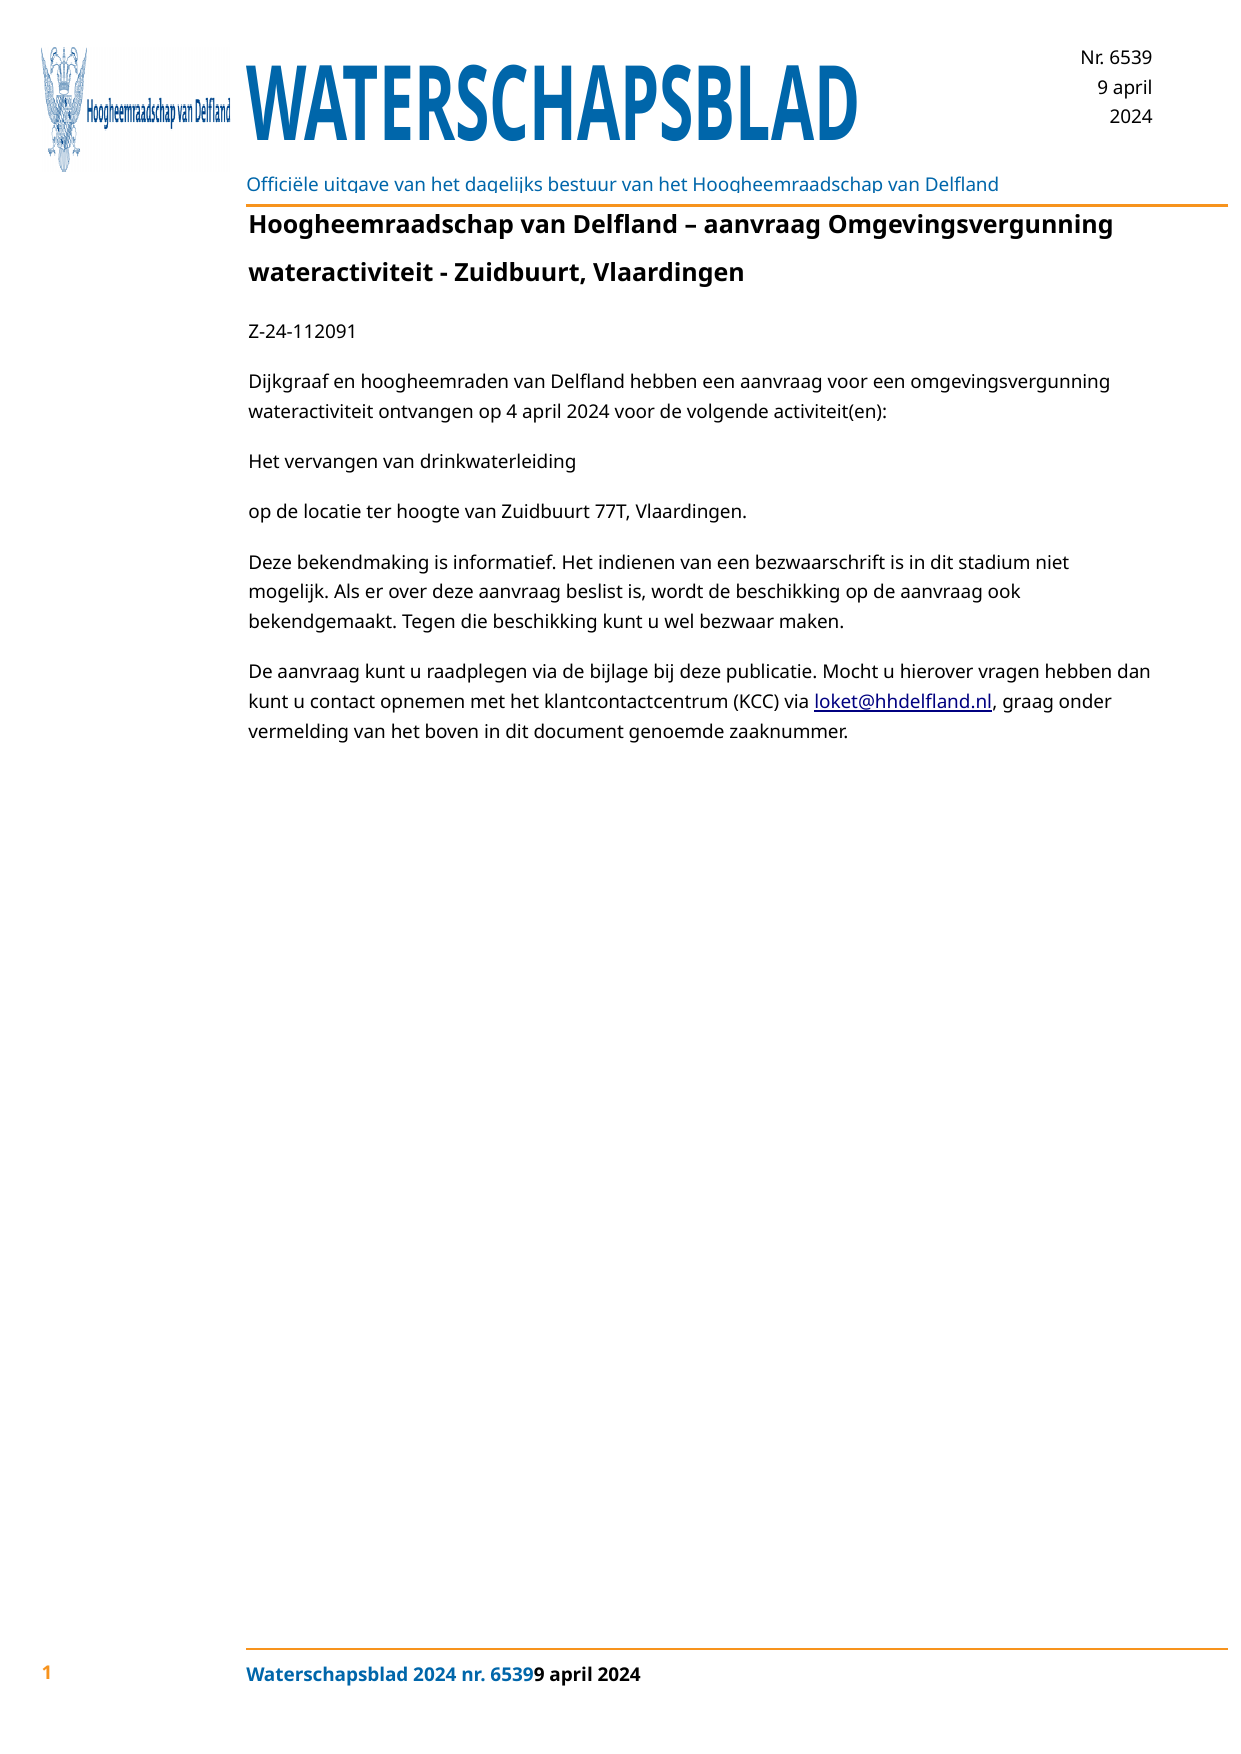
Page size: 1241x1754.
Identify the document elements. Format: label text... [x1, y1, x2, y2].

text De aanvraag kunt u raadplegen via de bijlage bij deze publicatie. Mocht u hierover vragen hebben dan kunt u contact opnemen met het klantcontactcentrum (KCC) via loket@hhdelfland.nl, graag onder vermelding van het boven in dit document genoemde zaaknummer. [248, 659, 1152, 744]
text op de locatie ter hoogte van Zuidbuurt 77T, Vlaardingen. [248, 499, 1152, 524]
text Z-24-112091 [248, 318, 1152, 344]
picture [41, 47, 231, 172]
text Het vervangen van drinkwaterleiding [248, 448, 1152, 474]
text Deze bekendmaking is informatief. Het indienen van een bezwaarschrift is in dit stadium niet mogelijk. Als er over deze aanvraag beslist is, wordt de beschikking op de aanvraag ook bekendgemaakt. Tegen die beschikking kunt u wel bezwaar maken. [248, 549, 1152, 634]
text Hoogheemraadschap van Delfland – aanvraag Omgevingsvergunning wateractiviteit - Zuidbuurt, Vlaardingen [248, 207, 1152, 288]
text Dijkgraaf en hoogheemraden van Delfland hebben een aanvraag voor een omgevingsvergunning wateractiviteit ontvangen op 4 april 2024 voor de volgende activiteit(en): [248, 368, 1152, 424]
